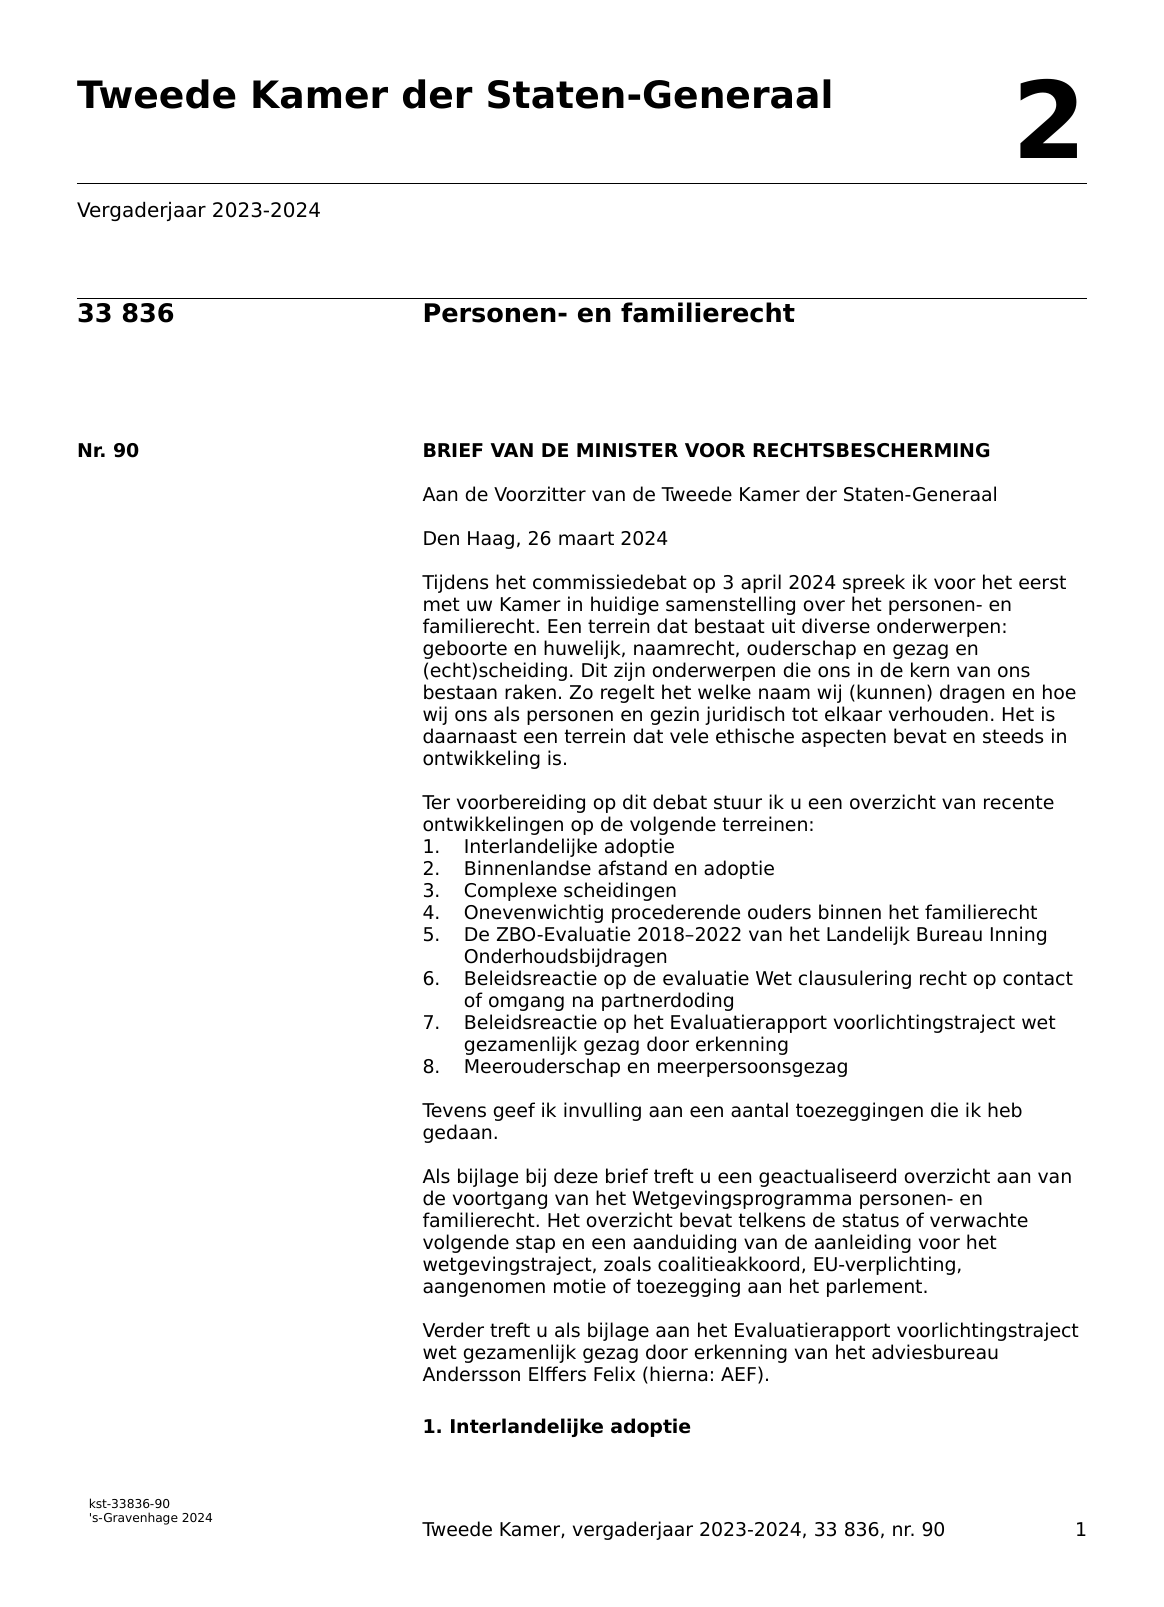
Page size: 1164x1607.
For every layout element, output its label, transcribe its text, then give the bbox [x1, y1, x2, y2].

subtitle Nr. 90 BRIEF VAN DE MINISTER VOOR RECHTSBESCHERMING [77, 440, 1087, 462]
text Tijdens het commissiedebat op 3 april 2024 spreek ik voor het eerst met uw Kamer in huidige samenstelling over het personen- en familierecht. Een terrein dat bestaat uit diverse onderwerpen: geboorte en huwelijk, naamrecht, ouderschap en gezag en (echt)scheiding. Dit zijn onderwerpen die ons in de kern van ons bestaan raken. Zo regelt het welke naam wij (kunnen) dragen en hoe wij ons als personen en gezin juridisch tot elkaar verhouden. Het is daarnaast een terrein dat vele ethische aspecten bevat en steeds in ontwikkeling is. [422, 572, 1087, 770]
text 7. Beleidsreactie op het Evaluatierapport voorlichtingstraject wet gezamenlijk gezag door erkenning [422, 1012, 1087, 1056]
text 8. Meerouderschap en meerpersoonsgezag [422, 1056, 1087, 1078]
table_cell Vergaderjaar 2023-2024 [77, 184, 1087, 298]
text Verder treft u als bijlage aan het Evaluatierapport voorlichtingstraject wet gezamenlijk gezag door erkenning van het adviesbureau Andersson Elffers Felix (hierna: AEF). [422, 1320, 1087, 1386]
text Tevens geef ik invulling aan een aantal toezeggingen die ik heb gedaan. [422, 1100, 1087, 1144]
subtitle 33 836 Personen- en familierecht [77, 299, 1087, 329]
text 5. De ZBO-Evaluatie 2018–2022 van het Landelijk Bureau Inning Onderhoudsbijdragen [422, 924, 1087, 968]
text 's-Gravenhage 2024 [88, 1511, 323, 1525]
text 4. Onevenwichtig procederende ouders binnen het familierecht [422, 902, 1087, 924]
table_header 2 [886, 59, 1087, 183]
text Aan de Voorzitter van de Tweede Kamer der Staten-Generaal [422, 484, 1087, 506]
text Ter voorbereiding op dit debat stuur ik u een overzicht van recente ontwikkelingen op de volgende terreinen: [422, 792, 1087, 836]
text 1. Interlandelijke adoptie [422, 836, 1087, 858]
text Als bijlage bij deze brief treft u een geactualiseerd overzicht aan van de voortgang van het Wetgevingsprogramma personen- en familierecht. Het overzicht bevat telkens de status of verwachte volgende stap en een aanduiding van de aanleiding voor het wetgevingstraject, zoals coalitieakkoord, EU-verplichting, aangenomen motie of toezegging aan het parlement. [422, 1166, 1087, 1298]
text 6. Beleidsreactie op de evaluatie Wet clausulering recht op contact of omgang na partnerdoding [422, 968, 1087, 1012]
table_header Tweede Kamer der Staten-Generaal [77, 59, 886, 183]
text 3. Complexe scheidingen [422, 880, 1087, 902]
subtitle 1. Interlandelijke adoptie [422, 1416, 1087, 1438]
text Den Haag, 26 maart 2024 [422, 528, 1087, 550]
text 2. Binnenlandse afstand en adoptie [422, 858, 1087, 880]
text kst-33836-90 [88, 1497, 323, 1511]
